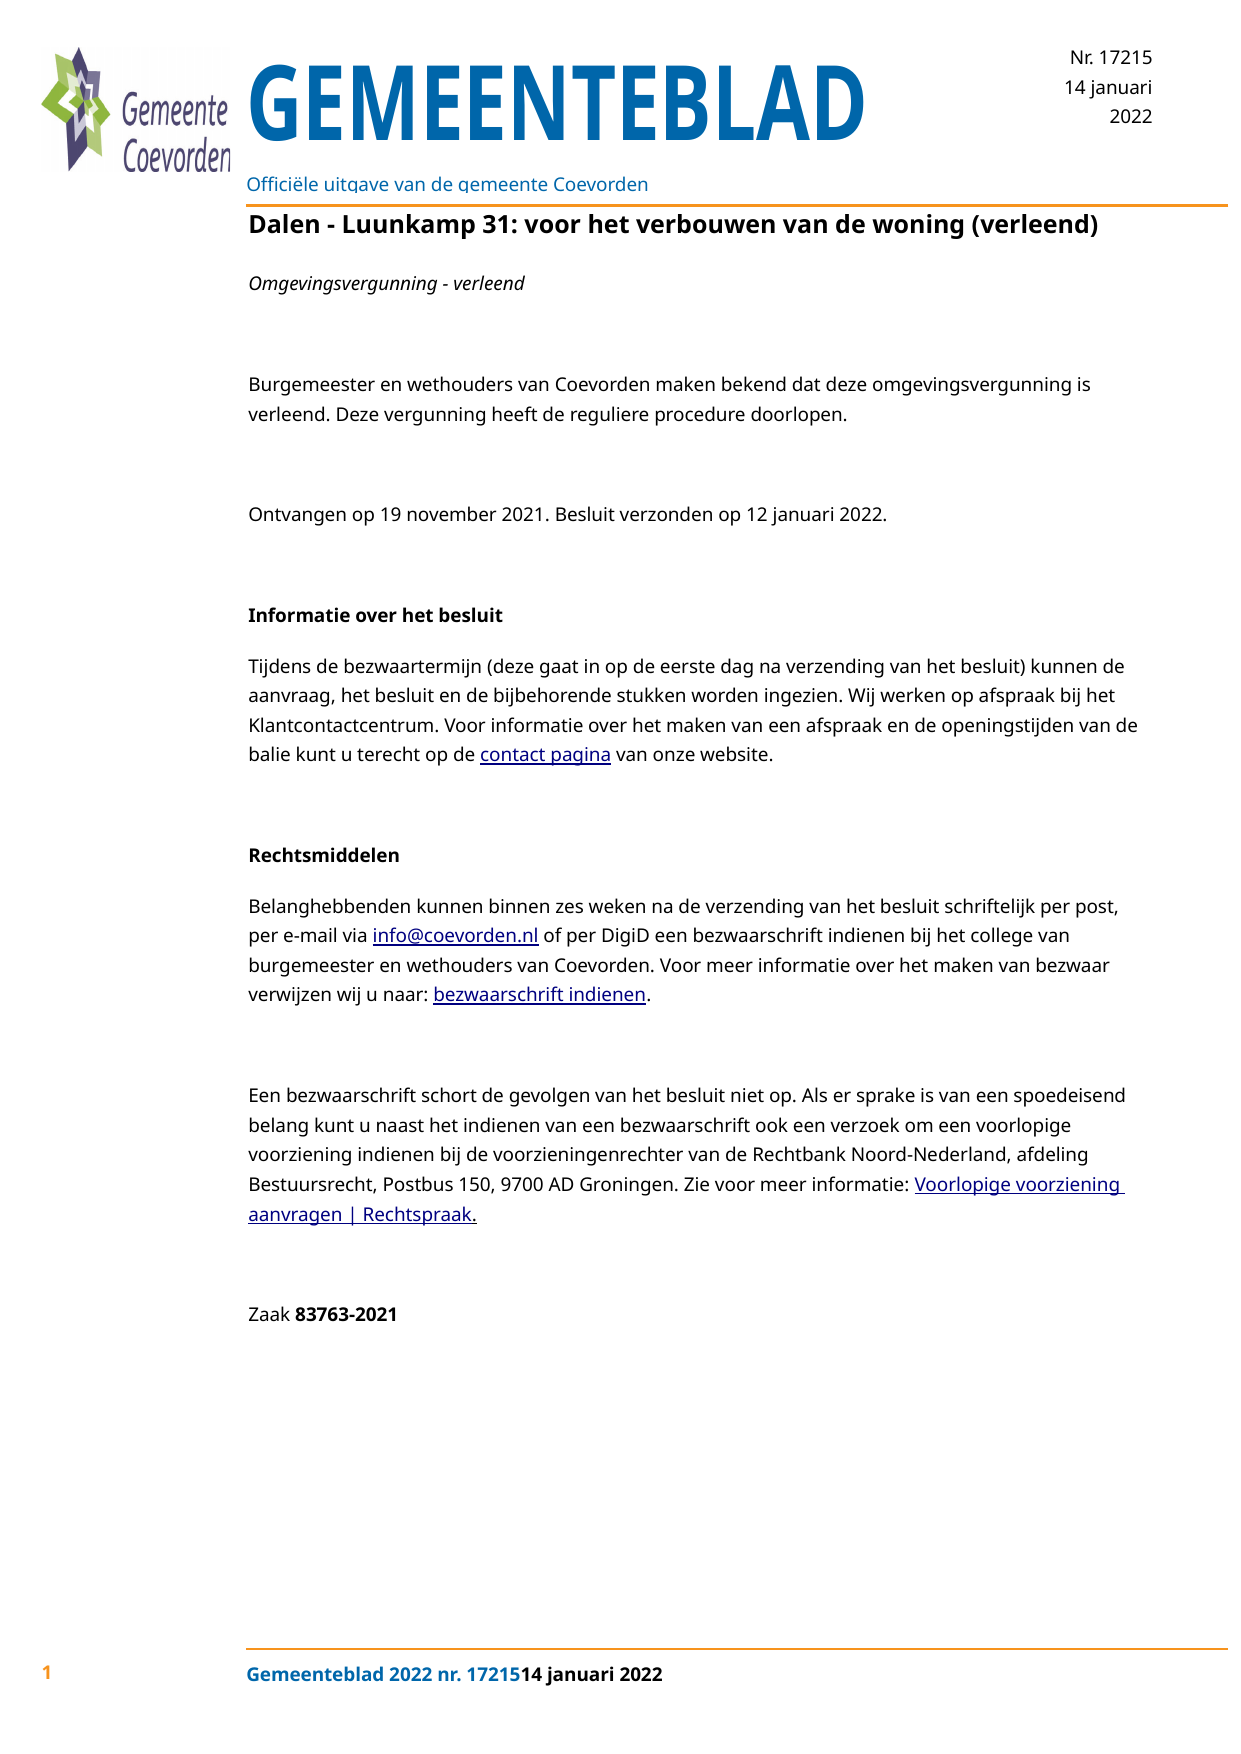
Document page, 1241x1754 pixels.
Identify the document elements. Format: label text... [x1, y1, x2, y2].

text Een bezwaarschrift schort de gevolgen van het besluit niet op. Als er sprake is van een spoedeisend belang kunt u naast het indienen van een bezwaarschrift ook een verzoek om een voorlopige voorziening indienen bij de voorzieningenrechter van de Rechtbank Noord-Nederland, afdeling Bestuursrecht, Postbus 150, 9700 AD Groningen. Zie voor meer informatie: Voorlopige voorziening aanvragen | Rechtspraak. [248, 1082, 1152, 1226]
text Omgevingsvergunning - verleend [248, 270, 1152, 296]
text Informatie over het besluit [248, 602, 1152, 628]
text Zaak 83763-2021 [248, 1302, 1152, 1327]
text Rechtsmiddelen [248, 842, 1152, 868]
text Ontvangen op 19 november 2021. Besluit verzonden op 12 januari 2022. [248, 502, 1152, 527]
text Dalen - Luunkamp 31: voor het verbouwen van de woning (verleend) [248, 207, 1152, 241]
text Tijdens de bezwaartermijn (deze gaat in op de eerste dag na verzending van het besluit) kunnen de aanvraag, het besluit en de bijbehorende stukken worden ingezien. Wij werken op afspraak bij het Klantcontactcentrum. Voor informatie over het maken van een afspraak en de openingstijden van de balie kunt u terecht op de contact pagina van onze website. [248, 653, 1152, 767]
text Belanghebbenden kunnen binnen zes weken na de verzending van het besluit schriftelijk per post, per e-mail via info@coevorden.nl of per DigiD een bezwaarschrift indienen bij het college van burgemeester en wethouders van Coevorden. Voor meer informatie over het maken van bezwaar verwijzen wij u naar: bezwaarschrift indienen. [248, 893, 1152, 1007]
text Burgemeester en wethouders van Coevorden maken bekend dat deze omgevingsvergunning is verleend. Deze vergunning heeft de reguliere procedure doorlopen. [248, 371, 1152, 426]
picture [41, 47, 231, 172]
